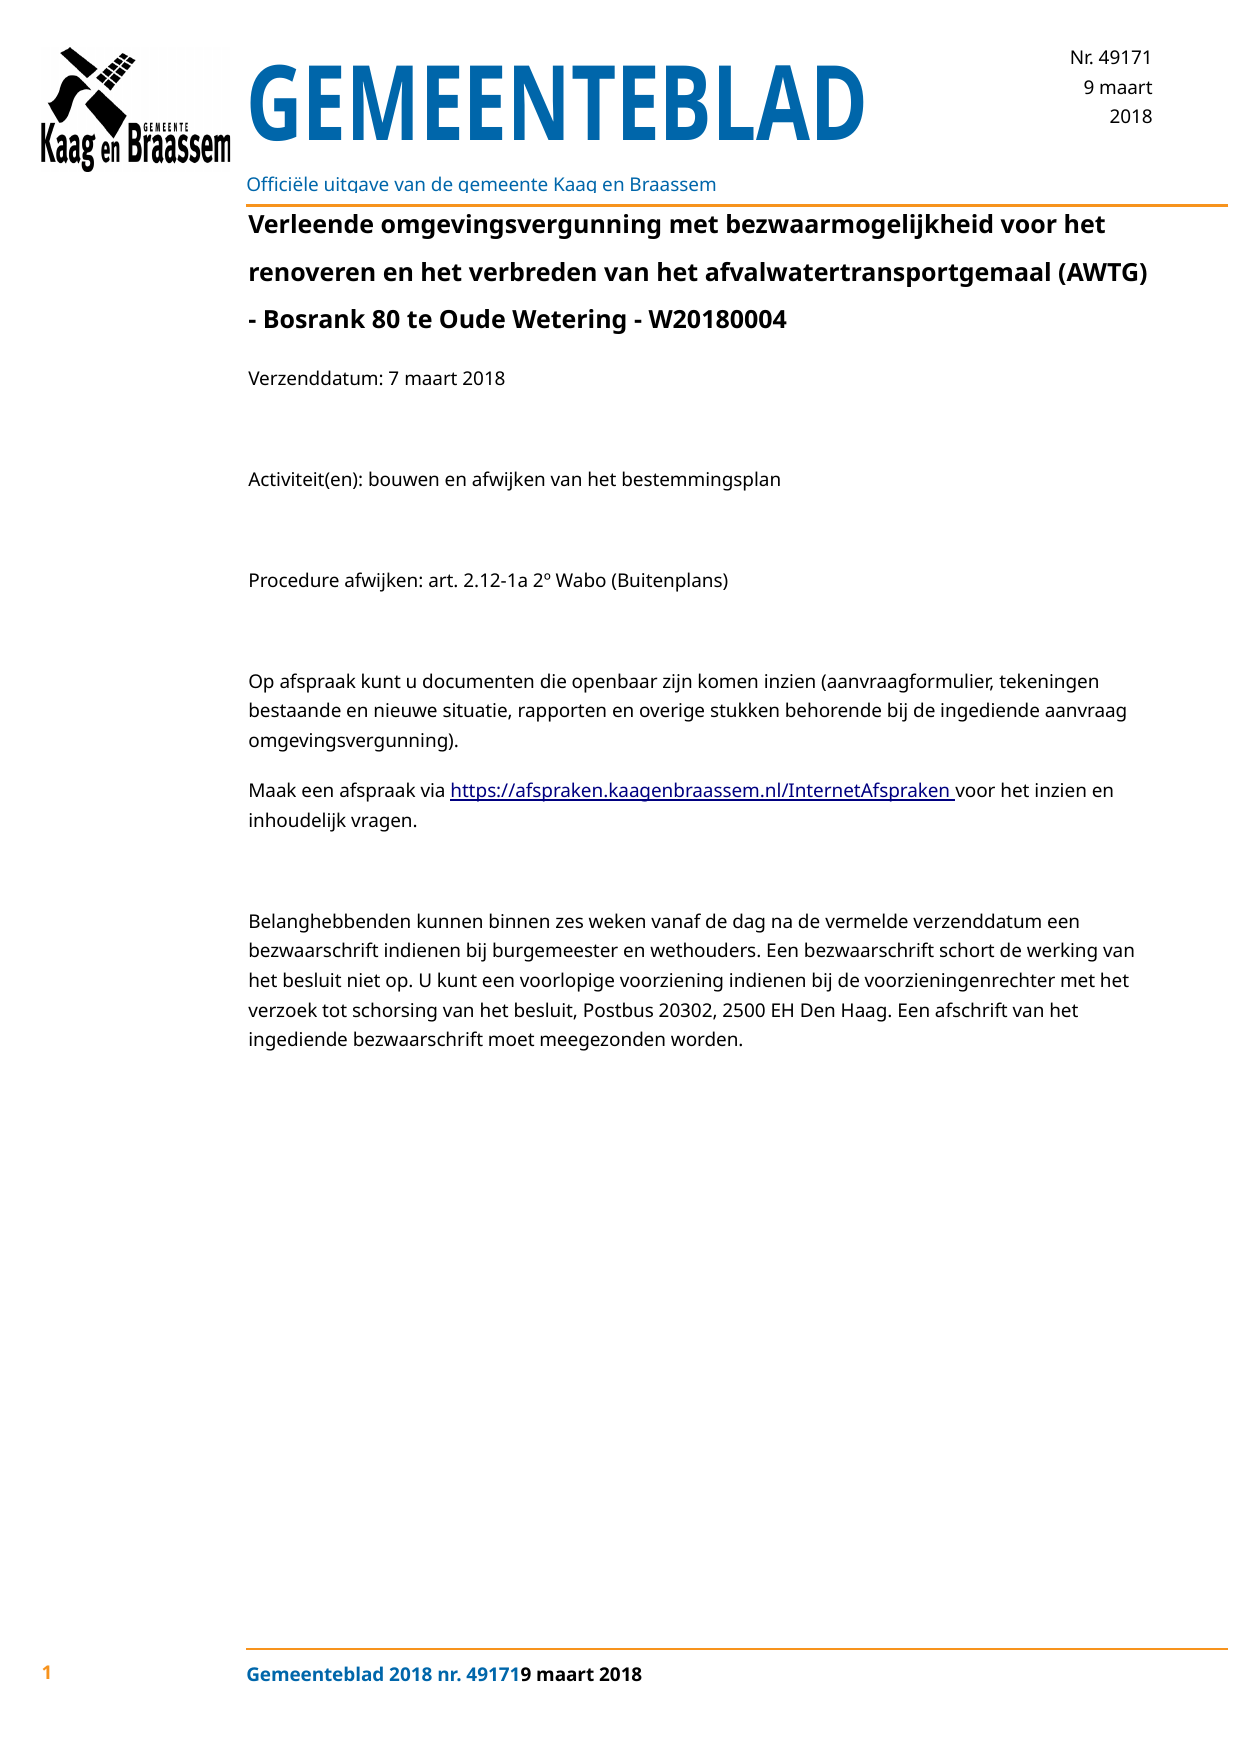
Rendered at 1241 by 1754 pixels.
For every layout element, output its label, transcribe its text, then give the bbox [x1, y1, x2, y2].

text Maak een afspraak via https://afspraken.kaagenbraassem.nl/InternetAfspraken voor het inzien en inhoudelijk vragen. [248, 778, 1152, 833]
text Op afspraak kunt u documenten die openbaar zijn komen inzien (aanvraagformulier, tekeningen bestaande en nieuwe situatie, rapporten en overige stukken behorende bij de ingediende aanvraag omgevingsvergunning). [248, 668, 1152, 753]
text Verleende omgevingsvergunning met bezwaarmogelijkheid voor het renoveren en het verbreden van het afvalwatertransportgemaal (AWTG) - Bosrank 80 te Oude Wetering - W20180004 [248, 207, 1152, 336]
picture [41, 47, 231, 172]
text Belanghebbenden kunnen binnen zes weken vanaf de dag na de vermelde verzenddatum een bezwaarschrift indienen bij burgemeester en wethouders. Een bezwaarschrift schort de werking van het besluit niet op. U kunt een voorlopige voorziening indienen bij de voorzieningenrechter met het verzoek tot schorsing van het besluit, Postbus 20302, 2500 EH Den Haag. Een afschrift van het ingediende bezwaarschrift moet meegezonden worden. [248, 908, 1152, 1052]
text Procedure afwijken: art. 2.12-1a 2º Wabo (Buitenplans) [248, 567, 1152, 593]
text Activiteit(en): bouwen en afwijken van het bestemmingsplan [248, 466, 1152, 492]
text Verzenddatum: 7 maart 2018 [248, 366, 1152, 391]
